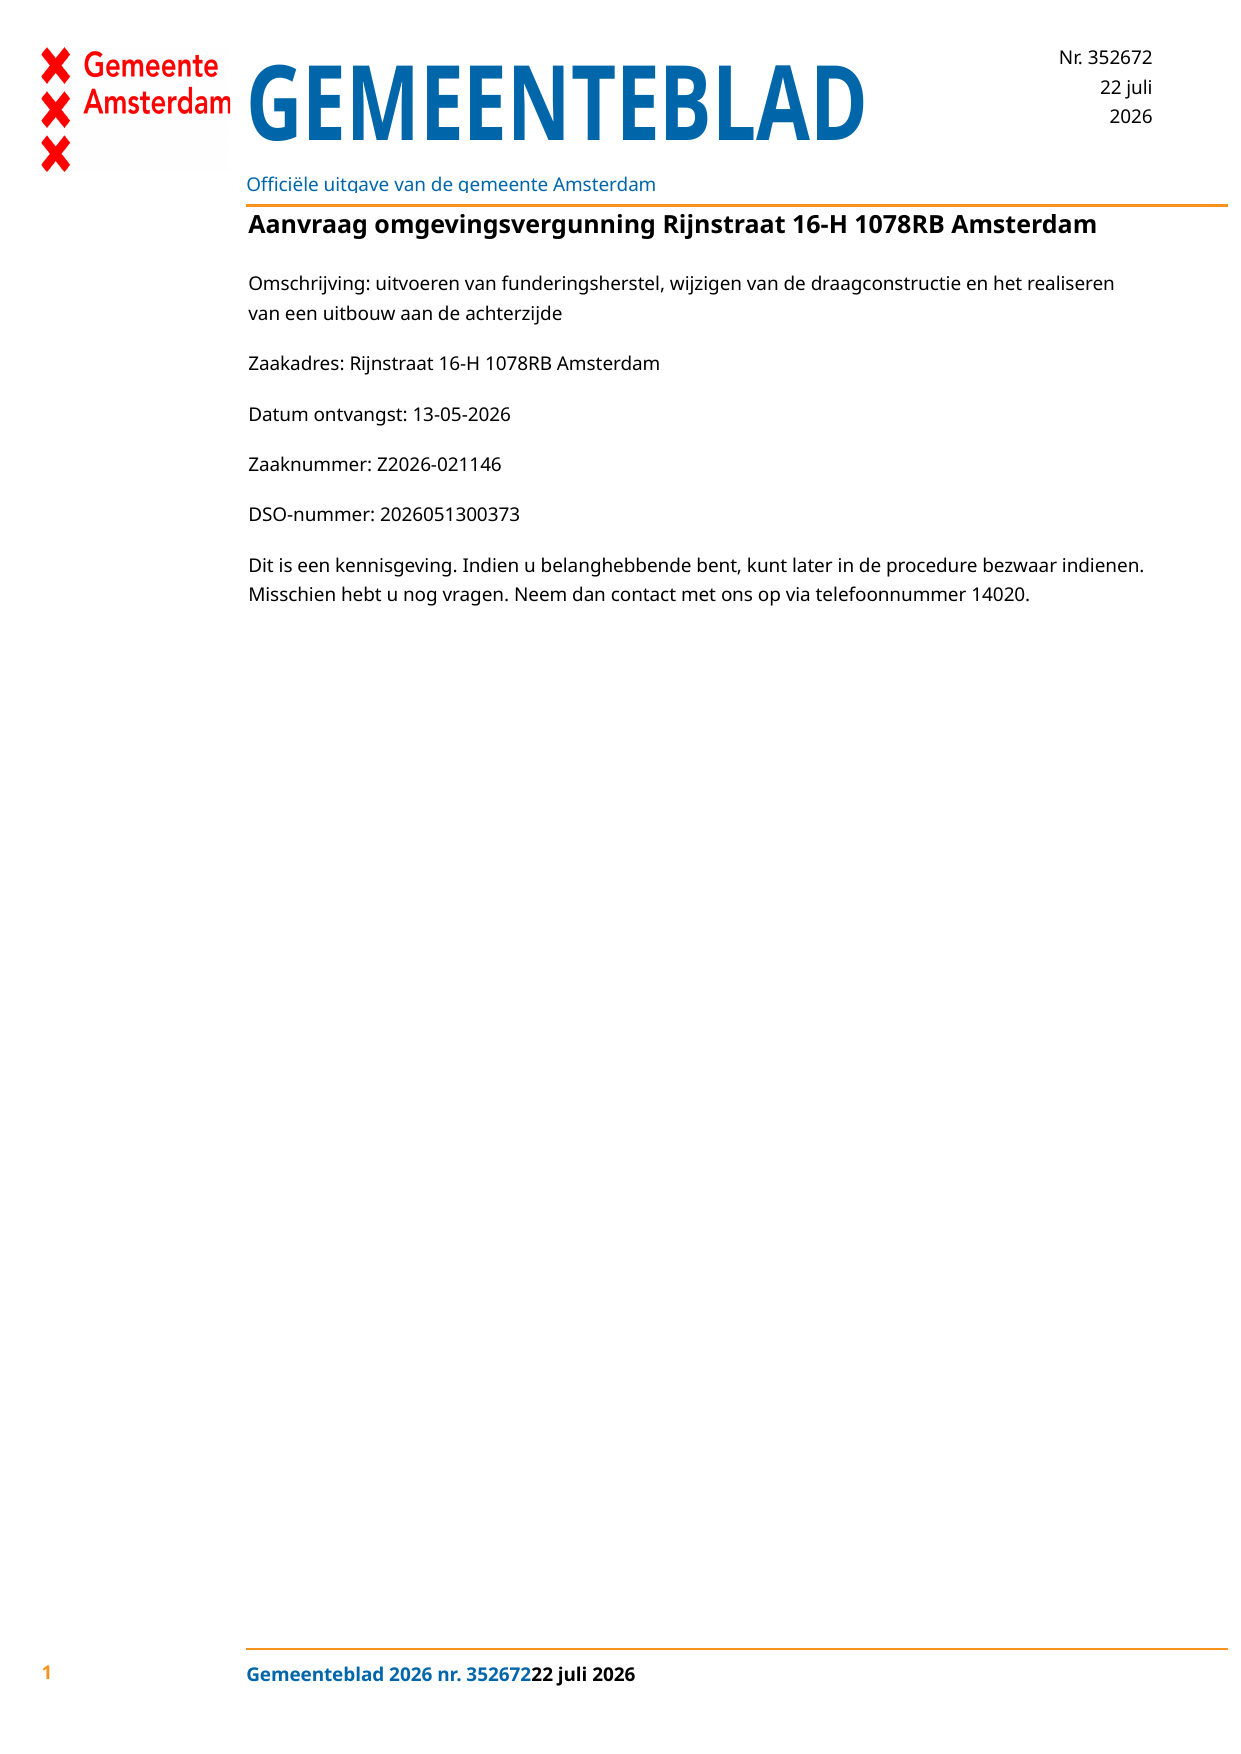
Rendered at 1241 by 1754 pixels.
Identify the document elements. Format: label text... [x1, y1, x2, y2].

picture [41, 47, 231, 172]
text Omschrijving: uitvoeren van funderingsherstel, wijzigen van de draagconstructie en het realiseren van een uitbouw aan de achterzijde [248, 270, 1152, 326]
text Dit is een kennisgeving. Indien u belanghebbende bent, kunt later in de procedure bezwaar indienen. Misschien hebt u nog vragen. Neem dan contact met ons op via telefoonnummer 14020. [248, 552, 1152, 607]
text Zaaknummer: Z2026-021146 [248, 451, 1152, 477]
text Aanvraag omgevingsvergunning Rijnstraat 16-H 1078RB Amsterdam [248, 207, 1152, 241]
text Datum ontvangst: 13-05-2026 [248, 401, 1152, 426]
text Zaakadres: Rijnstraat 16-H 1078RB Amsterdam [248, 350, 1152, 376]
text DSO-nummer: 2026051300373 [248, 502, 1152, 527]
